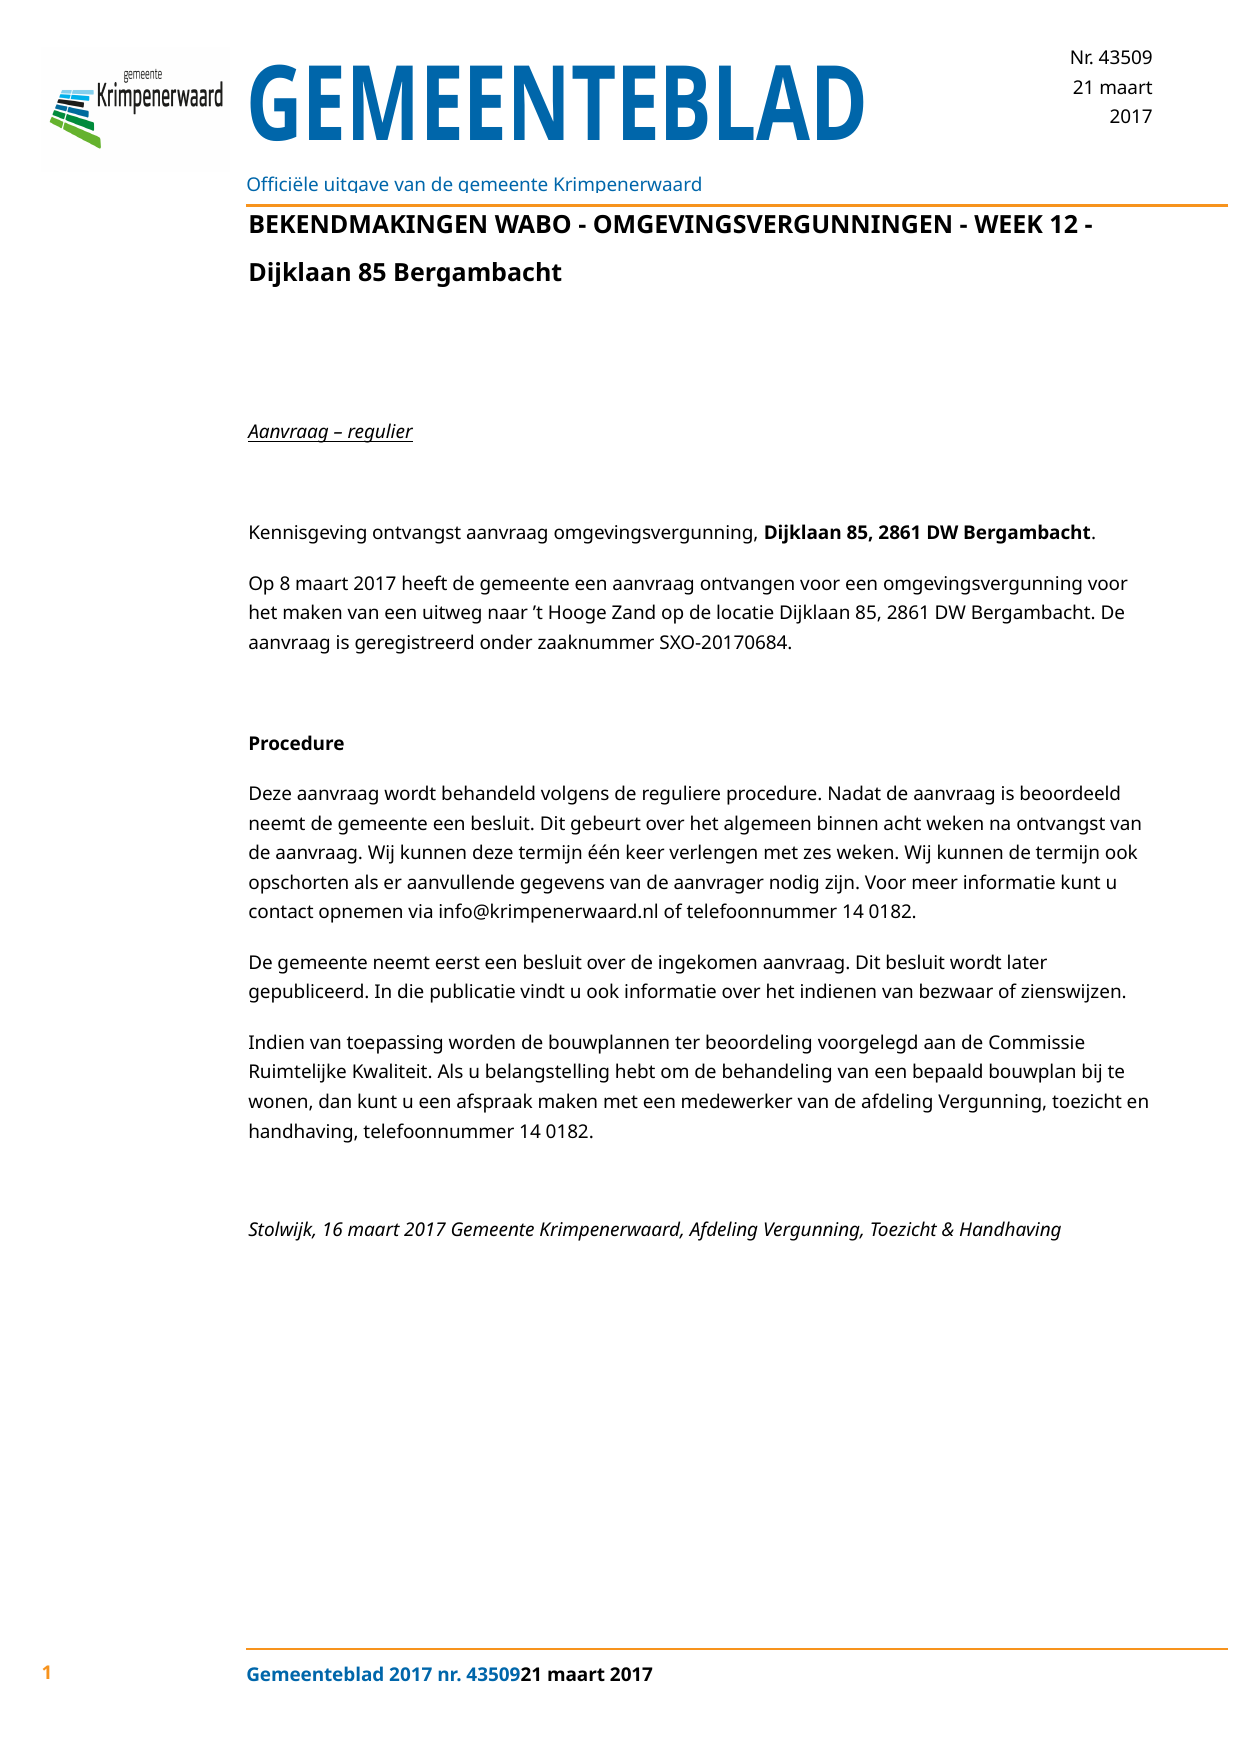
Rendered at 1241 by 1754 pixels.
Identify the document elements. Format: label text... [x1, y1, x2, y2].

text Op 8 maart 2017 heeft de gemeente een aanvraag ontvangen voor een omgevingsvergunning voor het maken van een uitweg naar ’t Hooge Zand op de locatie Dijklaan 85, 2861 DW Bergambacht. De aanvraag is geregistreerd onder zaaknummer SXO-20170684. [248, 570, 1152, 655]
picture [41, 47, 231, 172]
text Indien van toepassing worden de bouwplannen ter beoordeling voorgelegd aan de Commissie Ruimtelijke Kwaliteit. Als u belangstelling hebt om de behandeling van een bepaald bouwplan bij te wonen, dan kunt u een afspraak maken met een medewerker van de afdeling Vergunning, toezicht en handhaving, telefoonnummer 14 0182. [248, 1029, 1152, 1144]
text Stolwijk, 16 maart 2017 Gemeente Krimpenerwaard, Afdeling Vergunning, Toezicht & Handhaving [248, 1216, 1152, 1242]
text BEKENDMAKINGEN WABO - OMGEVINGSVERGUNNINGEN - WEEK 12 - Dijklaan 85 Bergambacht [248, 207, 1152, 288]
text Aanvraag – regulier [248, 419, 1152, 444]
text Procedure [248, 730, 1152, 756]
text Kennisgeving ontvangst aanvraag omgevingsvergunning, Dijklaan 85, 2861 DW Bergambacht. [248, 519, 1152, 545]
text De gemeente neemt eerst een besluit over de ingekomen aanvraag. Dit besluit wordt later gepubliceerd. In die publicatie vindt u ook informatie over het indienen van bezwaar of zienswijzen. [248, 949, 1152, 1004]
text Deze aanvraag wordt behandeld volgens de reguliere procedure. Nadat de aanvraag is beoordeeld neemt de gemeente een besluit. Dit gebeurt over het algemeen binnen acht weken na ontvangst van de aanvraag. Wij kunnen deze termijn één keer verlengen met zes weken. Wij kunnen de termijn ook opschorten als er aanvullende gegevens van de aanvrager nodig zijn. Voor meer informatie kunt u contact opnemen via info@krimpenerwaard.nl of telefoonnummer 14 0182. [248, 780, 1152, 924]
